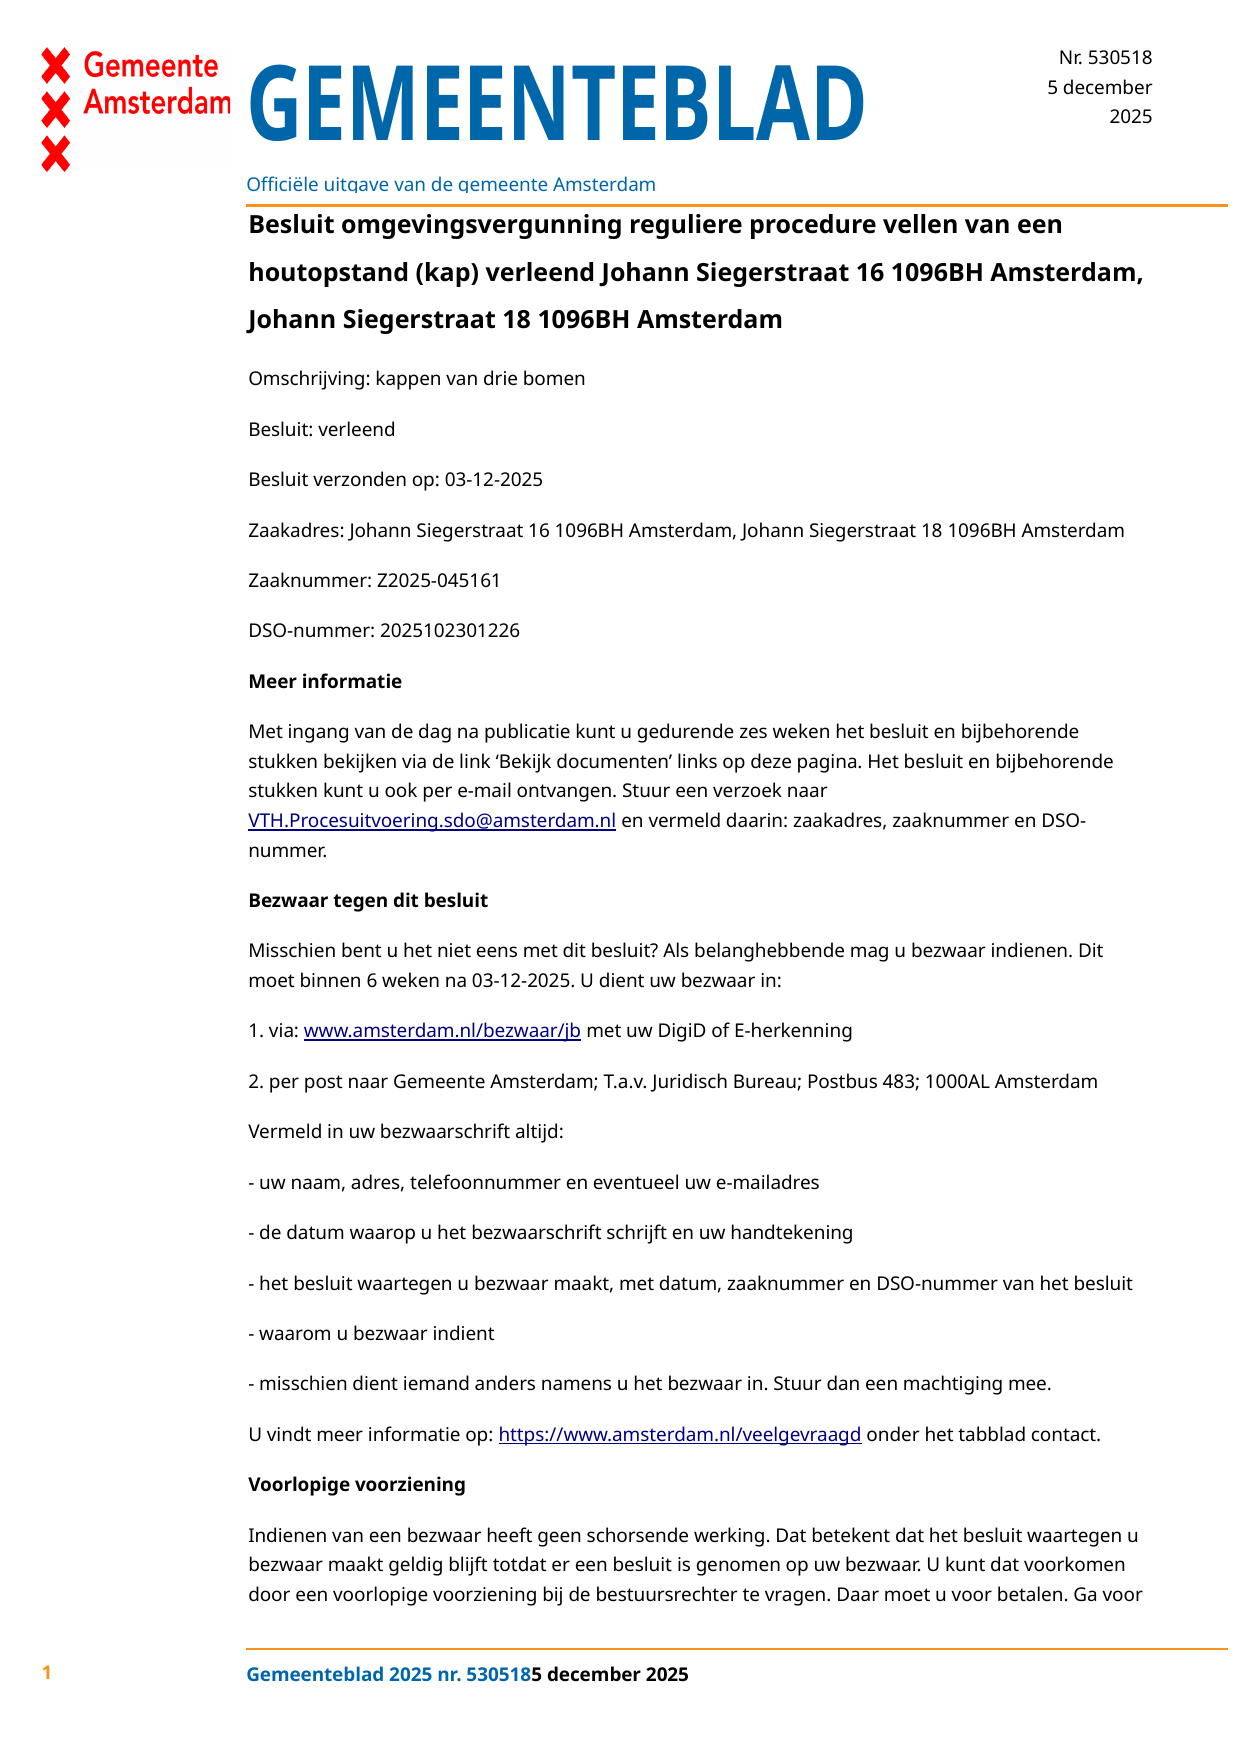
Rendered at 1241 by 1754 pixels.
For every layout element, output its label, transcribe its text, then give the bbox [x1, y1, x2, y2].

text 1. via: www.amsterdam.nl/bezwaar/jb met uw DigiD of E-herkenning [248, 1018, 1152, 1043]
text Met ingang van de dag na publicatie kunt u gedurende zes weken het besluit en bijbehorende stukken bekijken via de link ‘Bekijk documenten’ links op deze pagina. Het besluit en bijbehorende stukken kunt u ook per e-mail ontvangen. Stuur een verzoek naar VTH.Procesuitvoering.sdo@amsterdam.nl en vermeld daarin: zaakadres, zaaknummer en DSO-nummer. [248, 718, 1152, 862]
text Zaaknummer: Z2025-045161 [248, 567, 1152, 593]
text Omschrijving: kappen van drie bomen [248, 366, 1152, 391]
text Bezwaar tegen dit besluit [248, 887, 1152, 913]
text Besluit verzonden op: 03-12-2025 [248, 466, 1152, 492]
text Besluit: verleend [248, 416, 1152, 442]
text Zaakadres: Johann Siegerstraat 16 1096BH Amsterdam, Johann Siegerstraat 18 1096BH Amsterdam [248, 517, 1152, 542]
text Voorlopige voorziening [248, 1471, 1152, 1497]
text 2. per post naar Gemeente Amsterdam; T.a.v. Juridisch Bureau; Postbus 483; 1000AL Amsterdam [248, 1068, 1152, 1094]
text - de datum waarop u het bezwaarschrift schrijft en uw handtekening [248, 1219, 1152, 1245]
text - het besluit waartegen u bezwaar maakt, met datum, zaaknummer en DSO-nummer van het besluit [248, 1270, 1152, 1295]
text U vindt meer informatie op: https://www.amsterdam.nl/veelgevraagd onder het tabblad contact. [248, 1421, 1152, 1447]
text Indienen van een bezwaar heeft geen schorsende werking. Dat betekent dat het besluit waartegen u bezwaar maakt geldig blijft totdat er een besluit is genomen op uw bezwaar. U kunt dat voorkomen door een voorlopige voorziening bij de bestuursrechter te vragen. Daar moet u voor betalen. Ga voor [248, 1522, 1152, 1607]
text DSO-nummer: 2025102301226 [248, 618, 1152, 643]
text Meer informatie [248, 668, 1152, 694]
text Misschien bent u het niet eens met dit besluit? Als belanghebbende mag u bezwaar indienen. Dit moet binnen 6 weken na 03-12-2025. U dient uw bezwaar in: [248, 938, 1152, 993]
text - waarom u bezwaar indient [248, 1320, 1152, 1346]
picture [41, 47, 231, 172]
text - misschien dient iemand anders namens u het bezwaar in. Stuur dan een machtiging mee. [248, 1371, 1152, 1396]
text Vermeld in uw bezwaarschrift altijd: [248, 1118, 1152, 1144]
text Besluit omgevingsvergunning reguliere procedure vellen van een houtopstand (kap) verleend Johann Siegerstraat 16 1096BH Amsterdam, Johann Siegerstraat 18 1096BH Amsterdam [248, 207, 1152, 336]
text - uw naam, adres, telefoonnummer en eventueel uw e-mailadres [248, 1169, 1152, 1194]
